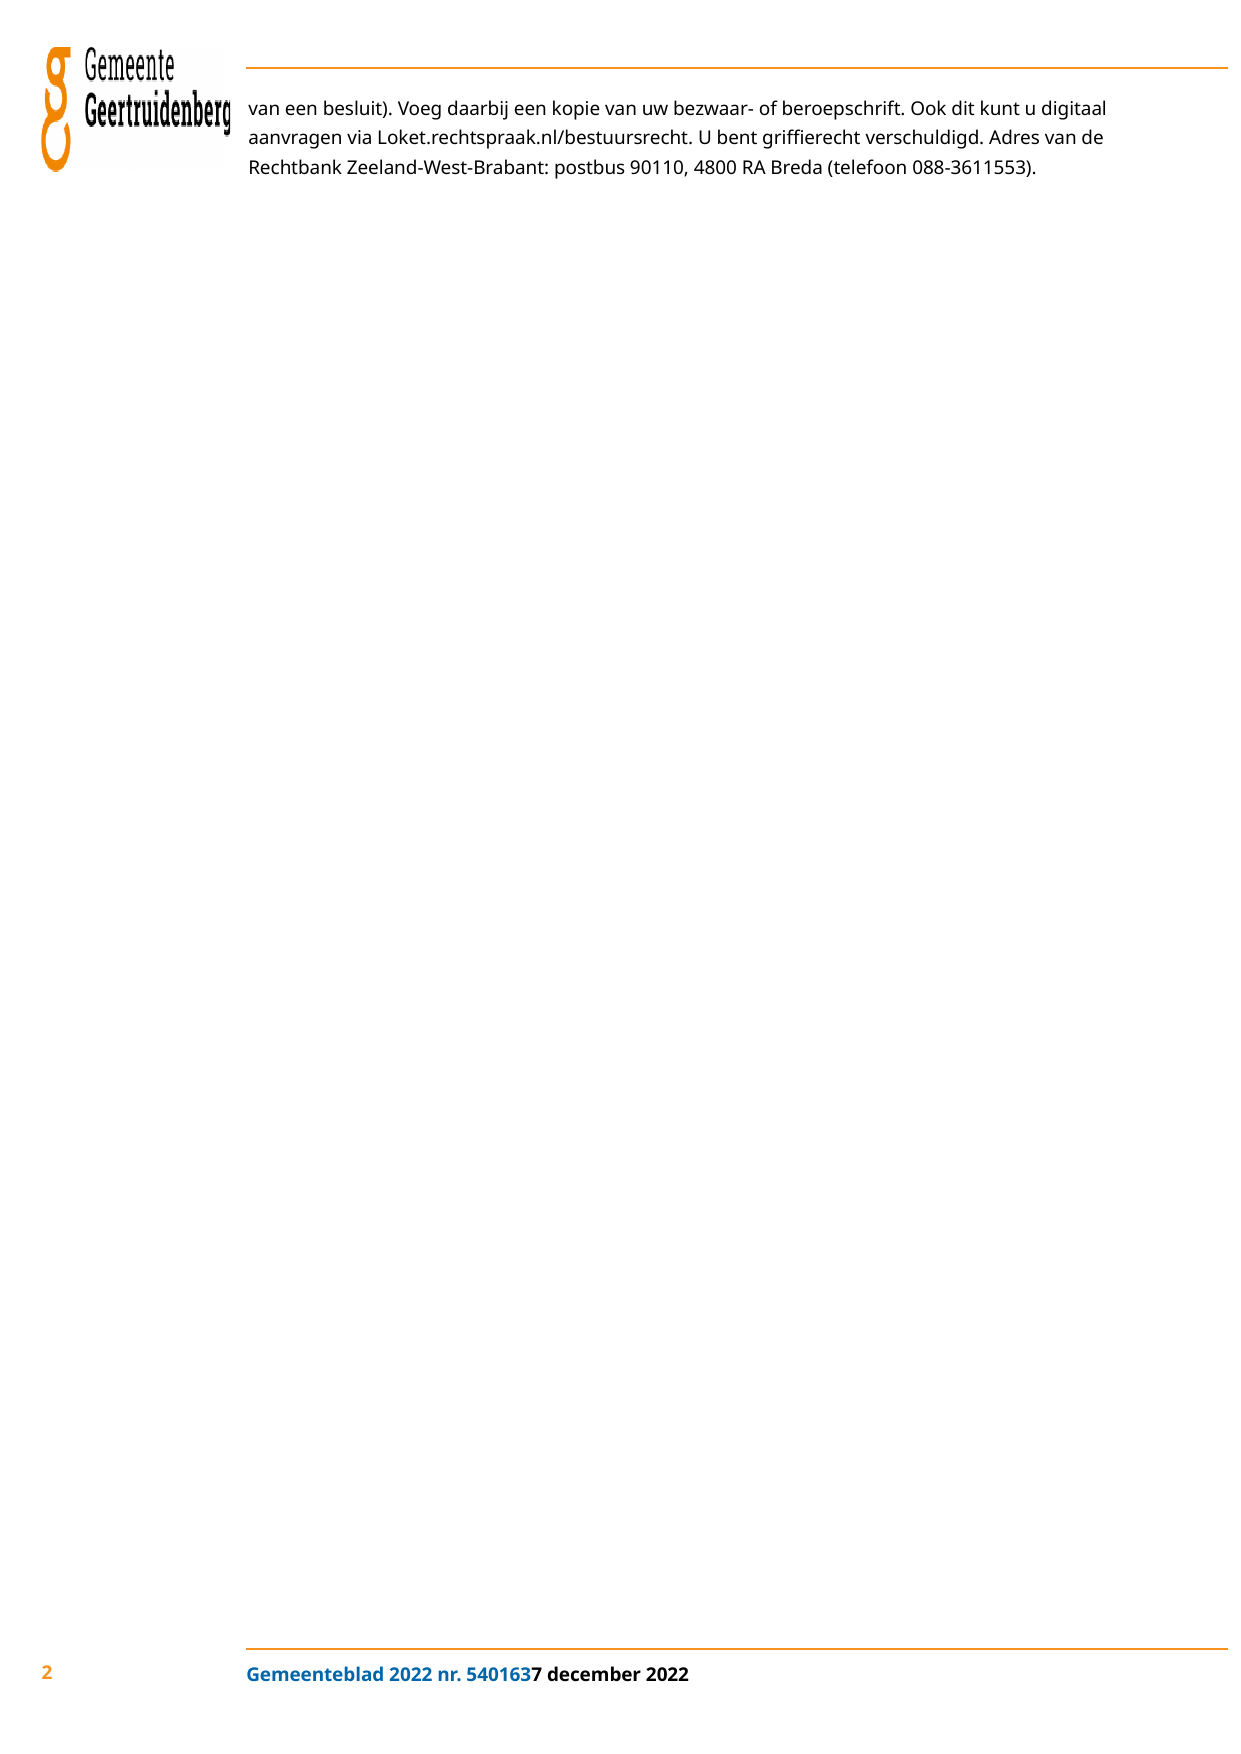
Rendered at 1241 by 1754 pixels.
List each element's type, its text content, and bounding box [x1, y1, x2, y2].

picture [41, 47, 231, 172]
text van een besluit). Voeg daarbij een kopie van uw bezwaar- of beroepschrift. Ook dit kunt u digitaal aanvragen via Loket.rechtspraak.nl/bestuursrecht. U bent griffierecht verschuldigd. Adres van de Rechtbank Zeeland-West-Brabant: postbus 90110, 4800 RA Breda (telefoon 088-3611553). [248, 95, 1152, 180]
